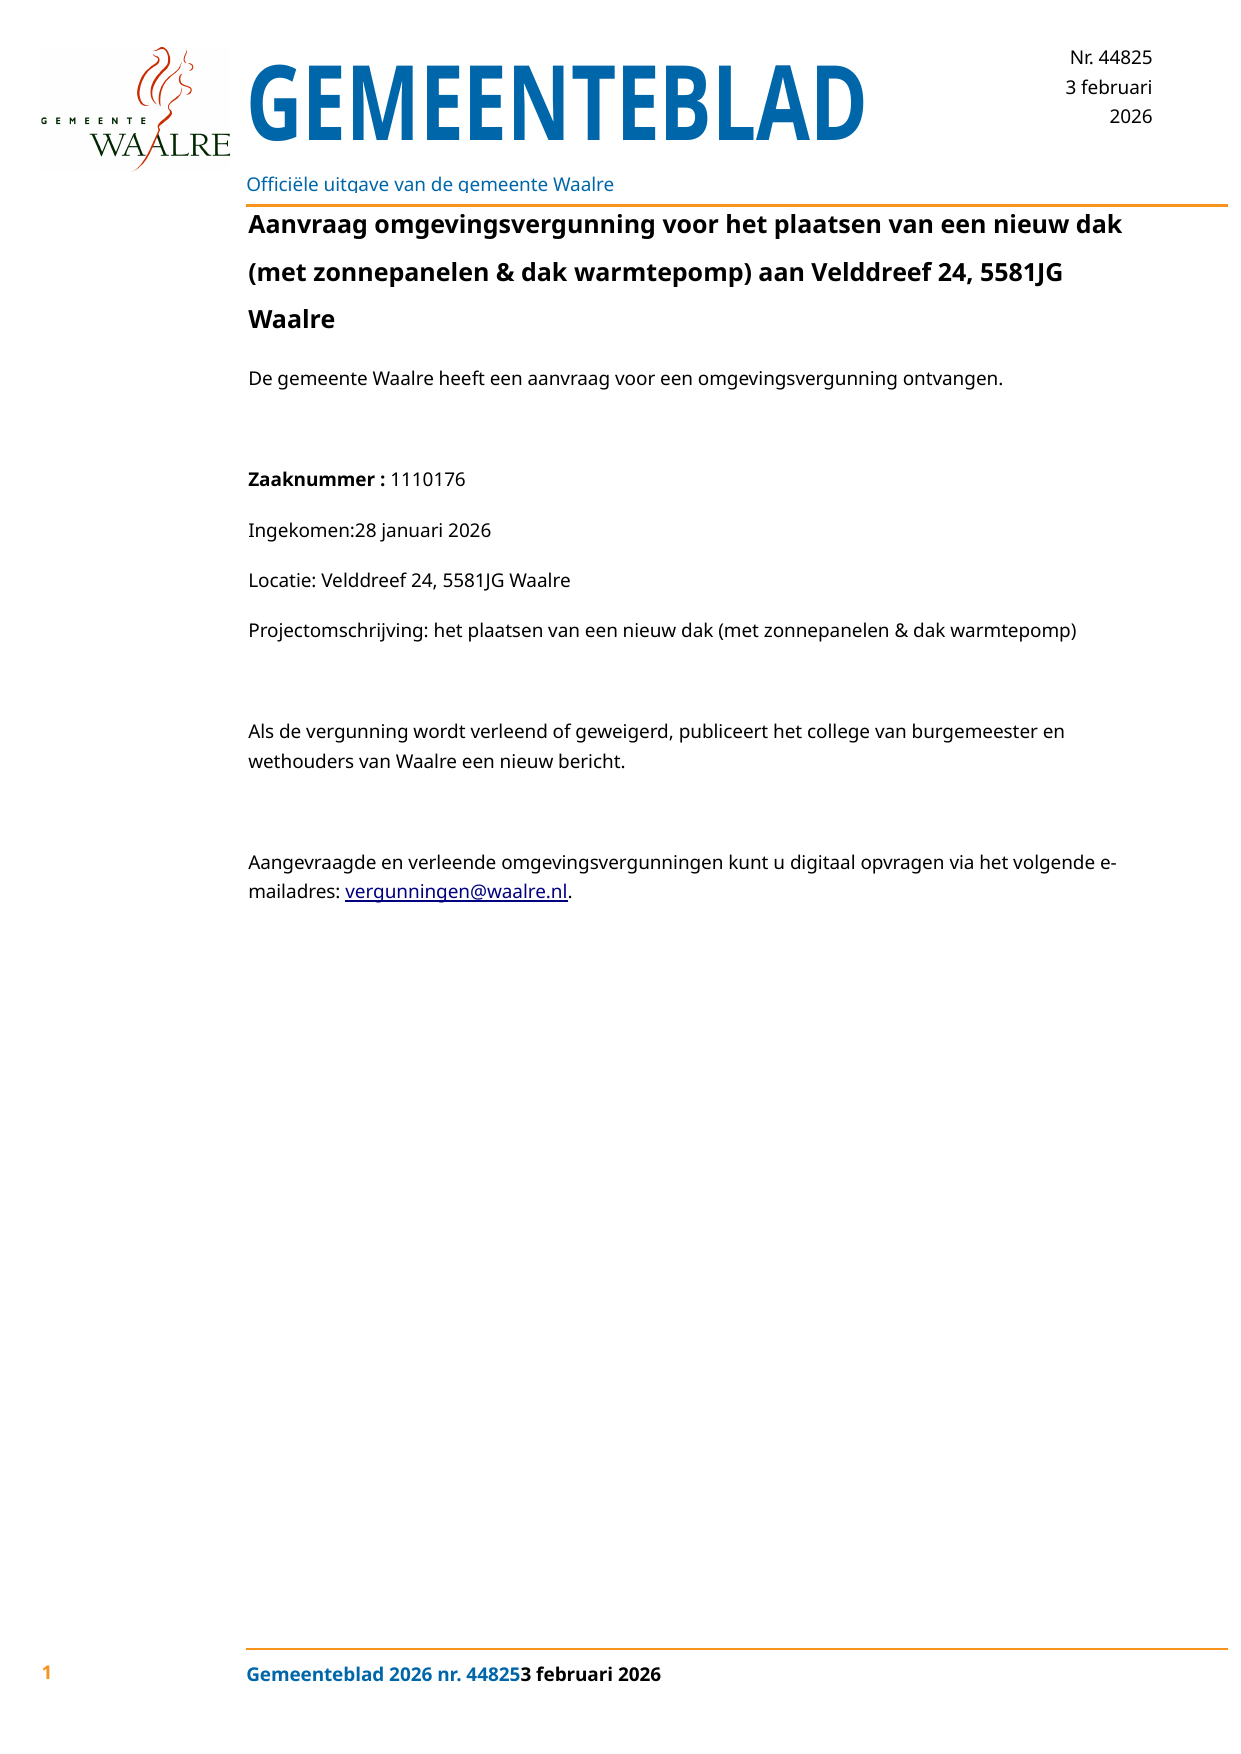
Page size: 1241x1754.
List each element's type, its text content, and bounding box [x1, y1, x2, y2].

text Locatie: Velddreef 24, 5581JG Waalre [248, 567, 1152, 593]
text Aangevraagde en verleende omgevingsvergunningen kunt u digitaal opvragen via het volgende e-mailadres: vergunningen@waalre.nl. [248, 849, 1152, 904]
text Ingekomen:28 januari 2026 [248, 517, 1152, 542]
text Als de vergunning wordt verleend of geweigerd, publiceert het college van burgemeester en wethouders van Waalre een nieuw bericht. [248, 718, 1152, 774]
text Zaaknummer : 1110176 [248, 466, 1152, 492]
text De gemeente Waalre heeft een aanvraag voor een omgevingsvergunning ontvangen. [248, 366, 1152, 391]
text Projectomschrijving: het plaatsen van een nieuw dak (met zonnepanelen & dak warmtepomp) [248, 618, 1152, 643]
text Aanvraag omgevingsvergunning voor het plaatsen van een nieuw dak (met zonnepanelen & dak warmtepomp) aan Velddreef 24, 5581JG Waalre [248, 207, 1152, 336]
picture [41, 47, 231, 172]
